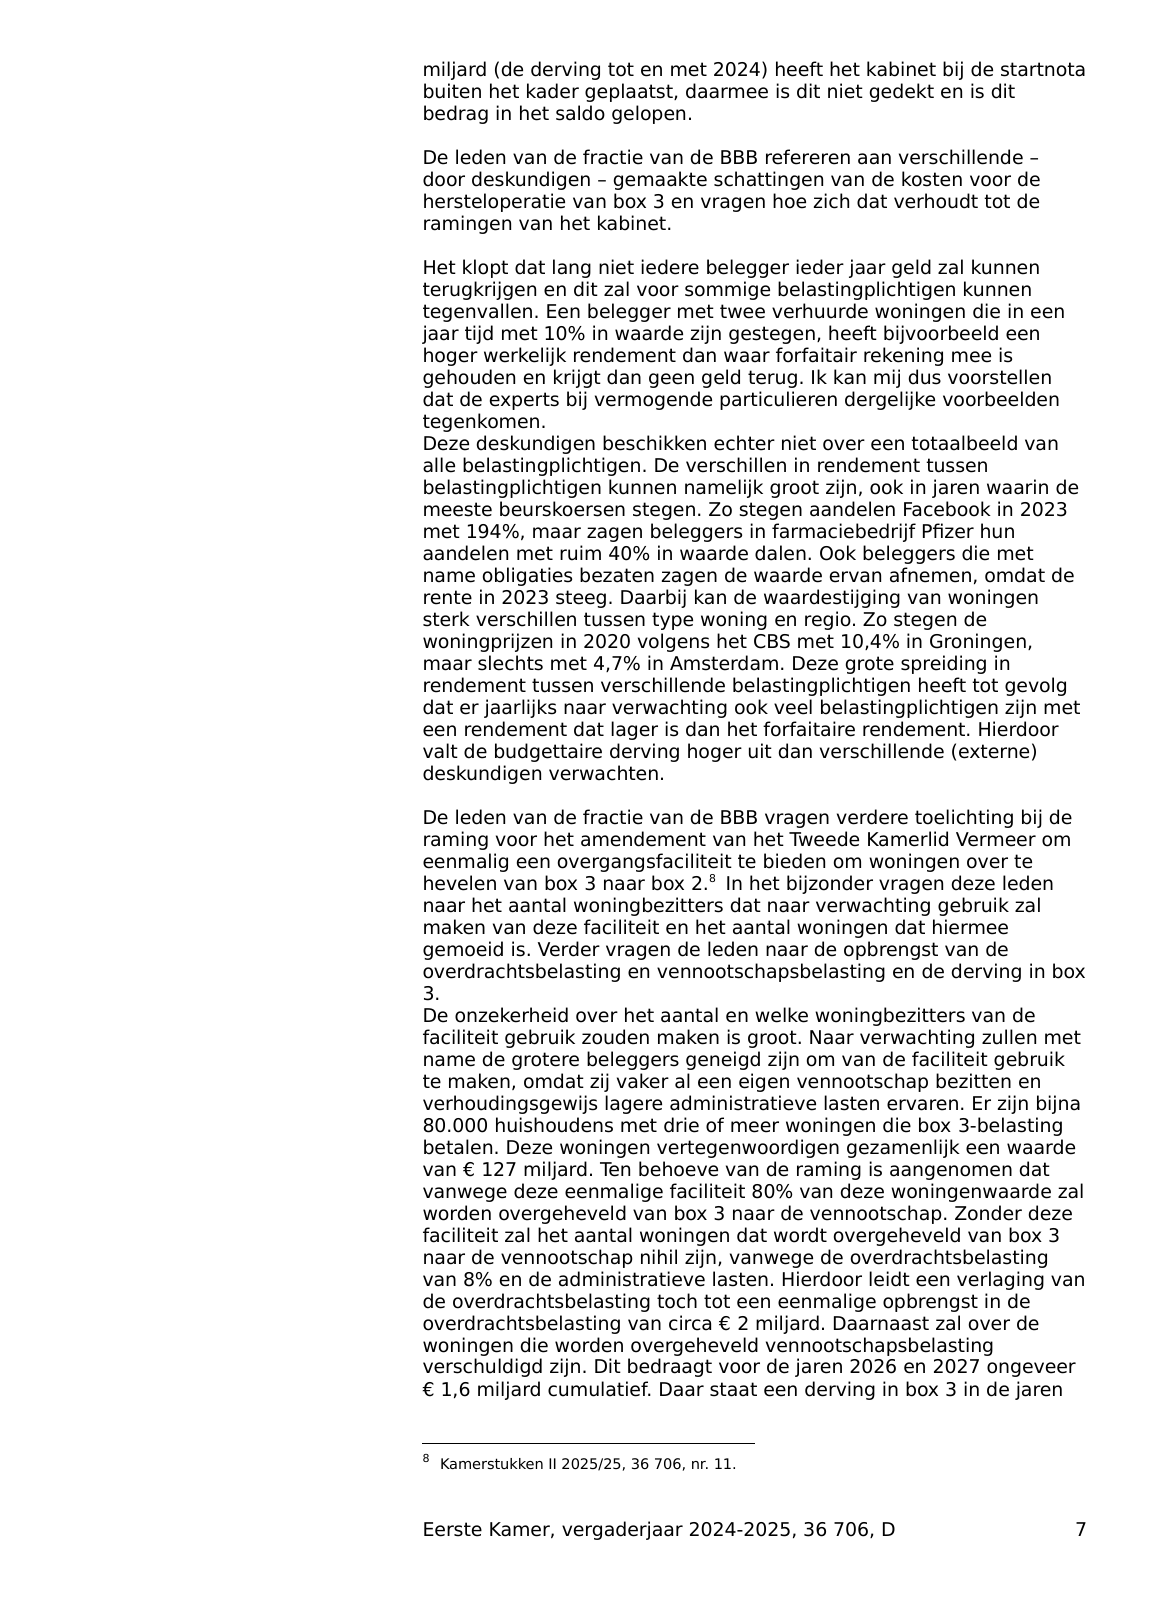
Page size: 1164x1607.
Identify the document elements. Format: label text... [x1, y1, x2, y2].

text miljard (de derving tot en met 2024) heeft het kabinet bij de startnota buiten het kader geplaatst, daarmee is dit niet gedekt en is dit bedrag in het saldo gelopen. [422, 59, 1087, 125]
text Kamerstukken II 2025/25, 36 706, nr. 11. [422, 1452, 1087, 1474]
text Deze deskundigen beschikken echter niet over een totaalbeeld van alle belastingplichtigen. De verschillen in rendement tussen belastingplichtigen kunnen namelijk groot zijn, ook in jaren waarin de meeste beurskoersen stegen. Zo stegen aandelen Facebook in 2023 met 194%, maar zagen beleggers in farmaciebedrijf Pfizer hun aandelen met ruim 40% in waarde dalen. Ook beleggers die met name obligaties bezaten zagen de waarde ervan afnemen, omdat de rente in 2023 steeg. Daarbij kan de waardestijging van woningen sterk verschillen tussen type woning en regio. Zo stegen de woningprijzen in 2020 volgens het CBS met 10,4% in Groningen, maar slechts met 4,7% in Amsterdam. Deze grote spreiding in rendement tussen verschillende belastingplichtigen heeft tot gevolg dat er jaarlijks naar verwachting ook veel belastingplichtigen zijn met een rendement dat lager is dan het forfaitaire rendement. Hierdoor valt de budgettaire derving hoger uit dan verschillende (externe) deskundigen verwachten. [422, 433, 1087, 785]
text De leden van de fractie van de BBB vragen verdere toelichting bij de raming voor het amendement van het Tweede Kamerlid Vermeer om eenmalig een overgangsfaciliteit te bieden om woningen over te hevelen van box 3 naar box 2. In het bijzonder vragen deze leden naar het aantal woningbezitters dat naar verwachting gebruik zal maken van deze faciliteit en het aantal woningen dat hiermee gemoeid is. Verder vragen de leden naar de opbrengst van de overdrachtsbelasting en vennootschapsbelasting en de derving in box 3. [422, 807, 1087, 1005]
text Het klopt dat lang niet iedere belegger ieder jaar geld zal kunnen terugkrijgen en dit zal voor sommige belastingplichtigen kunnen tegenvallen. Een belegger met twee verhuurde woningen die in een jaar tijd met 10% in waarde zijn gestegen, heeft bijvoorbeeld een hoger werkelijk rendement dan waar forfaitair rekening mee is gehouden en krijgt dan geen geld terug. Ik kan mij dus voorstellen dat de experts bij vermogende particulieren dergelijke voorbeelden tegenkomen. [422, 257, 1087, 433]
text De leden van de fractie van de BBB refereren aan verschillende – door deskundigen – gemaakte schattingen van de kosten voor de hersteloperatie van box 3 en vragen hoe zich dat verhoudt tot de ramingen van het kabinet. [422, 147, 1087, 235]
text De onzekerheid over het aantal en welke woningbezitters van de faciliteit gebruik zouden maken is groot. Naar verwachting zullen met name de grotere beleggers geneigd zijn om van de faciliteit gebruik te maken, omdat zij vaker al een eigen vennootschap bezitten en verhoudingsgewijs lagere administratieve lasten ervaren. Er zijn bijna 80.000 huishoudens met drie of meer woningen die box 3-belasting betalen. Deze woningen vertegenwoordigen gezamenlijk een waarde van € 127 miljard. Ten behoeve van de raming is aangenomen dat vanwege deze eenmalige faciliteit 80% van deze woningenwaarde zal worden overgeheveld van box 3 naar de vennootschap. Zonder deze faciliteit zal het aantal woningen dat wordt overgeheveld van box 3 naar de vennootschap nihil zijn, vanwege de overdrachtsbelasting van 8% en de administratieve lasten. Hierdoor leidt een verlaging van de overdrachtsbelasting toch tot een eenmalige opbrengst in de overdrachtsbelasting van circa € 2 miljard. Daarnaast zal over de woningen die worden overgeheveld vennootschapsbelasting verschuldigd zijn. Dit bedraagt voor de jaren 2026 en 2027 ongeveer € 1,6 miljard cumulatief. Daar staat een derving in box 3 in de jaren [422, 1005, 1087, 1400]
